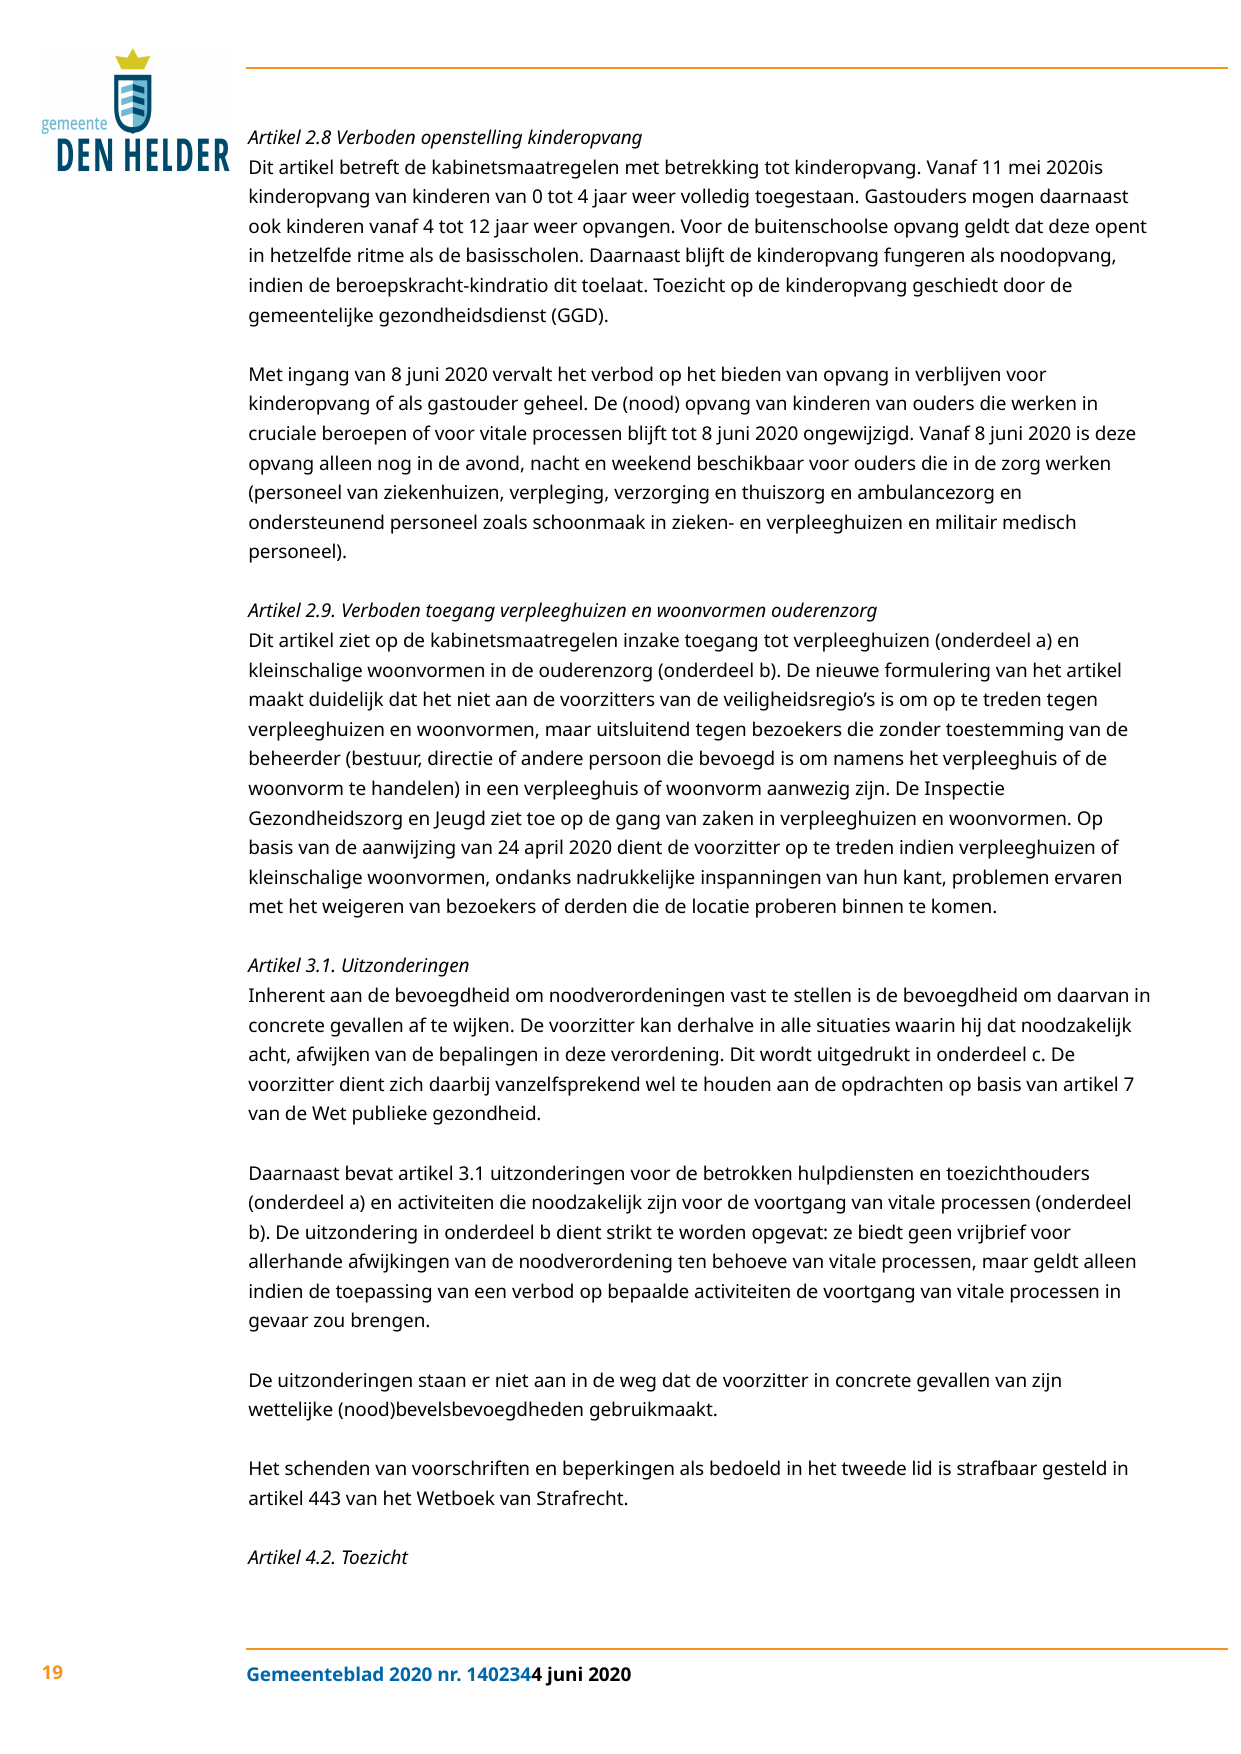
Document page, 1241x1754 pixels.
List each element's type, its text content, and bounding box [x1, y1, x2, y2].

text Artikel 4.2. Toezicht [248, 1544, 1152, 1570]
picture [220, 160, 224, 172]
text Met ingang van 8 juni 2020 vervalt het verbod op het bieden van opvang in verblijven voor kinderopvang of als gastouder geheel. De (nood) opvang van kinderen van ouders die werken in cruciale beroepen of voor vitale processen blijft tot 8 juni 2020 ongewijzigd. Vanaf 8 juni 2020 is deze opvang alleen nog in de avond, nacht en weekend beschikbaar voor ouders die in de zorg werken (personeel van ziekenhuizen, verpleging, verzorging en thuiszorg en ambulancezorg en ondersteunend personeel zoals schoonmaak in zieken- en verpleeghuizen en militair medisch personeel). [248, 361, 1152, 564]
picture [100, 154, 106, 172]
text Artikel 2.9. Verboden toegang verpleeghuizen en woonvormen ouderenzorg [248, 598, 1152, 623]
picture [130, 157, 135, 172]
text De uitzonderingen staan er niet aan in de weg dat de voorzitter in concrete gevallen van zijn wettelijke (nood)bevelsbevoegdheden gebruikmaakt. [248, 1367, 1152, 1422]
picture [41, 47, 231, 172]
text Artikel 3.1. Uitzonderingen [248, 953, 1152, 978]
text Artikel 2.8 Verboden openstelling kinderopvang [248, 124, 1152, 150]
text Dit artikel betreft de kabinetsmaatregelen met betrekking tot kinderopvang. Vanaf 11 mei 2020is kinderopvang van kinderen van 0 tot 4 jaar weer volledig toegestaan. Gastouders mogen daarnaast ook kinderen vanaf 4 tot 12 jaar weer opvangen. Voor de buitenschoolse opvang geldt dat deze opent in hetzelfde ritme als de basisscholen. Daarnaast blijft de kinderopvang fungeren als noodopvang, indien de beroepskracht-kindratio dit toelaat. Toezicht op de kinderopvang geschiedt door de gemeentelijke gezondheidsdienst (GGD). [248, 154, 1152, 328]
text Het schenden van voorschriften en beperkingen als bedoeld in het tweede lid is strafbaar gesteld in artikel 443 van het Wetboek van Strafrecht. [248, 1456, 1152, 1511]
text Daarnaast bevat artikel 3.1 uitzonderingen voor de betrokken hulpdiensten en toezichthouders (onderdeel a) en activiteiten die noodzakelijk zijn voor de voortgang van vitale processen (onderdeel b). De uitzondering in onderdeel b dient strikt te worden opgevat: ze biedt geen vrijbrief voor allerhande afwijkingen van de noodverordening ten behoeve van vitale processen, maar geldt alleen indien de toepassing van een verbod op bepaalde activiteiten de voortgang van vitale processen in gevaar zou brengen. [248, 1160, 1152, 1333]
picture [63, 144, 68, 165]
text Dit artikel ziet op de kabinetsmaatregelen inzake toegang tot verpleeghuizen (onderdeel a) en kleinschalige woonvormen in de ouderenzorg (onderdeel b). De nieuwe formulering van het artikel maakt duidelijk dat het niet aan de voorzitters van de veiligheidsregio’s is om op te treden tegen verpleeghuizen en woonvormen, maar uitsluitend tegen bezoekers die zonder toestemming van de beheerder (bestuur, directie of andere persoon die bevoegd is om namens het verpleeghuis of de woonvorm te handelen) in een verpleeghuis of woonvorm aanwezig zijn. De Inspectie Gezondheidszorg en Jeugd ziet toe op de gang van zaken in verpleeghuizen en woonvormen. Op basis van de aanwijzing van 24 april 2020 dient de voorzitter op te treden indien verpleeghuizen of kleinschalige woonvormen, ondanks nadrukkelijke inspanningen van hun kant, problemen ervaren met het weigeren van bezoekers of derden die de locatie proberen binnen te komen. [248, 627, 1152, 919]
picture [182, 144, 187, 165]
text Inherent aan de bevoegdheid om noodverordeningen vast te stellen is de bevoegdheid om daarvan in concrete gevallen af te wijken. De voorzitter kan derhalve in alle situaties waarin hij dat noodzakelijk acht, afwijken van de bepalingen in deze verordening. Dit wordt uitgedrukt in onderdeel c. De voorzitter dient zich daarbij vanzelfsprekend wel te houden aan de opdrachten op basis van artikel 7 van de Wet publieke gezondheid. [248, 982, 1152, 1126]
